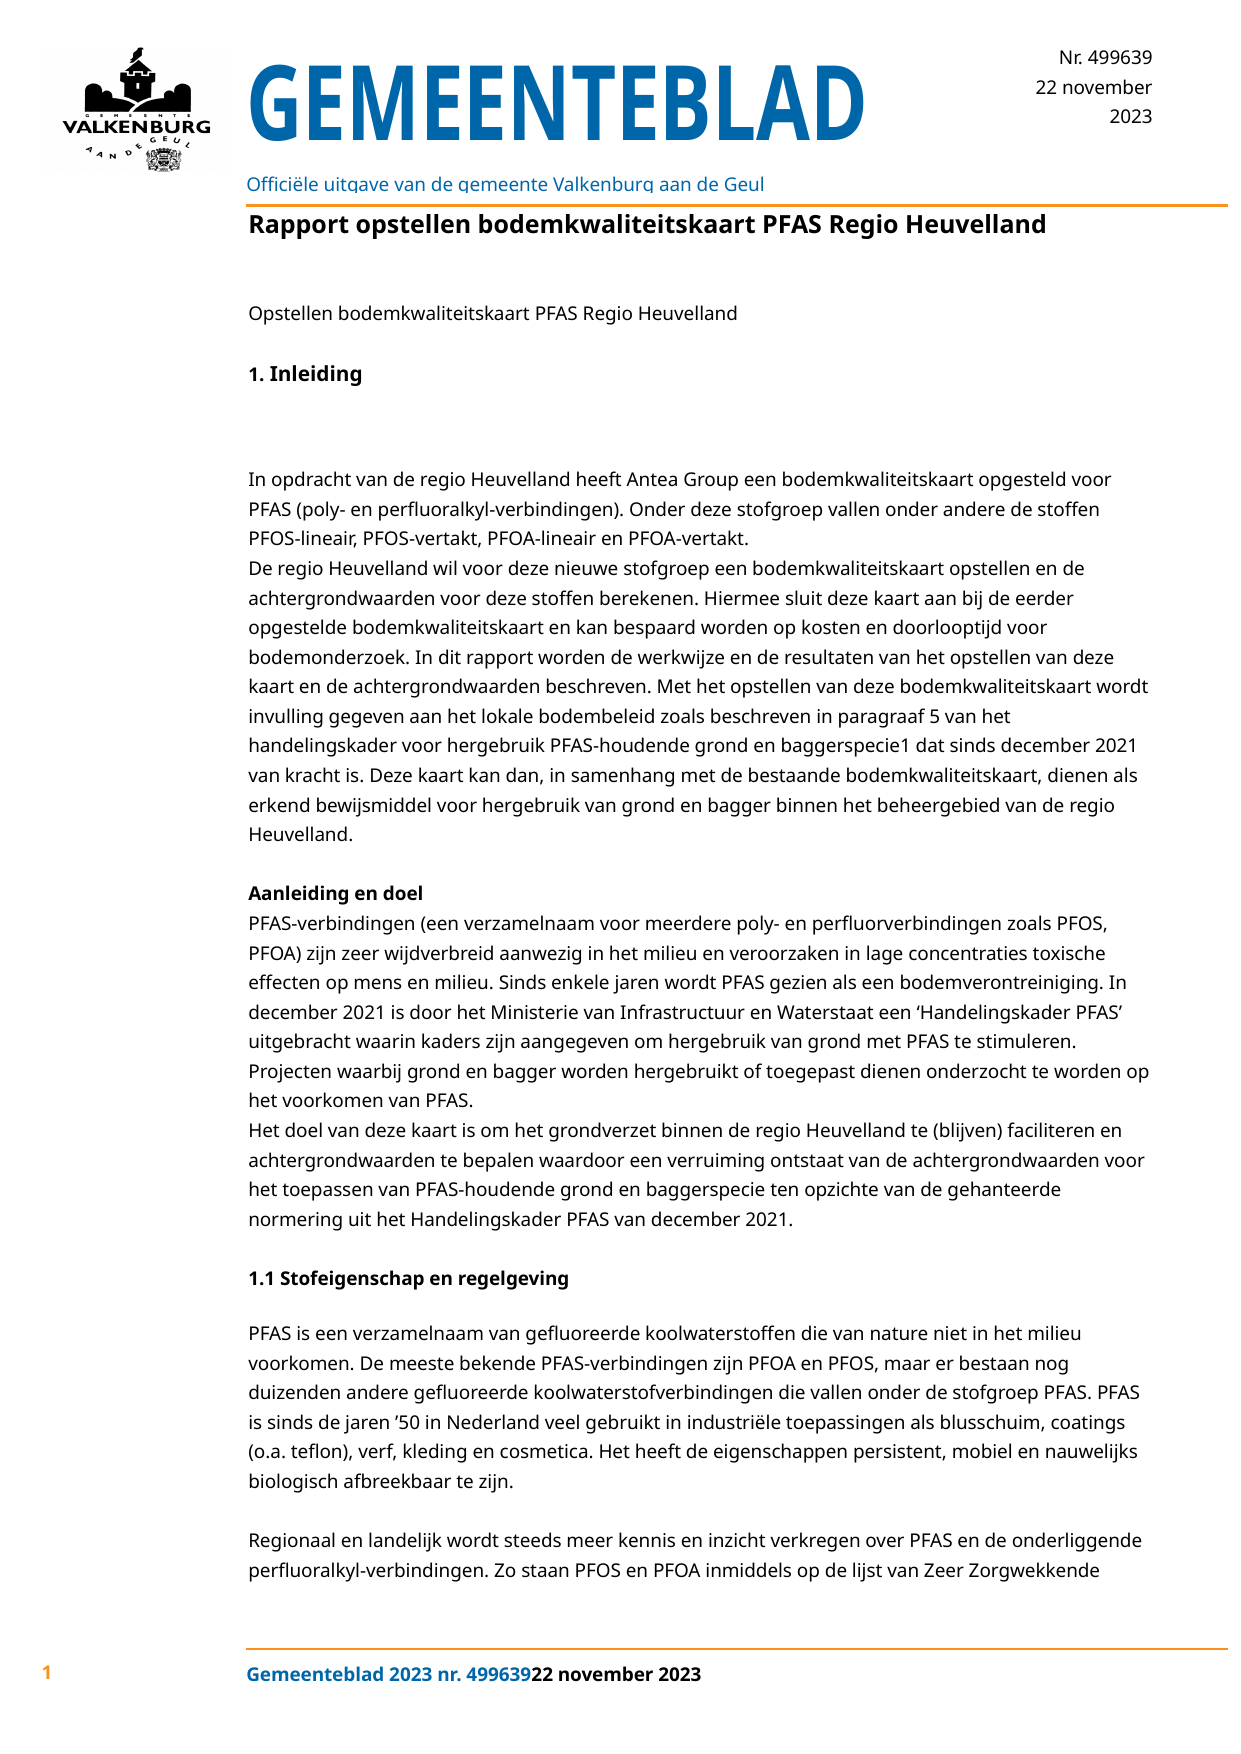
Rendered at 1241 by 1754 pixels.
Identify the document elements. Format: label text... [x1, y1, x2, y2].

text Opstellen bodemkwaliteitskaart PFAS Regio Heuvelland [248, 300, 1152, 326]
text Rapport opstellen bodemkwaliteitskaart PFAS Regio Heuvelland [248, 207, 1152, 241]
text PFAS is een verzamelnaam van gefluoreerde koolwaterstoffen die van nature niet in het milieu voorkomen. De meeste bekende PFAS-verbindingen zijn PFOA en PFOS, maar er bestaan nog duizenden andere gefluoreerde koolwaterstofverbindingen die vallen onder de stofgroep PFAS. PFAS is sinds de jaren ’50 in Nederland veel gebruikt in industriële toepassingen als blusschuim, coatings (o.a. teflon), verf, kleding en cosmetica. Het heeft de eigenschappen persistent, mobiel en nauwelijks biologisch afbreekbaar te zijn. [248, 1320, 1152, 1494]
text Regionaal en landelijk wordt steeds meer kennis en inzicht verkregen over PFAS en de onderliggende perfluoralkyl-verbindingen. Zo staan PFOS en PFOA inmiddels op de lijst van Zeer Zorgwekkende [248, 1527, 1152, 1583]
text De regio Heuvelland wil voor deze nieuwe stofgroep een bodemkwaliteitskaart opstellen en de achtergrondwaarden voor deze stoffen berekenen. Hiermee sluit deze kaart aan bij de eerder opgestelde bodemkwaliteitskaart en kan bespaard worden op kosten en doorlooptijd voor bodemonderzoek. In dit rapport worden de werkwijze en de resultaten van het opstellen van deze kaart en de achtergrondwaarden beschreven. Met het opstellen van deze bodemkwaliteitskaart wordt invulling gegeven aan het lokale bodembeleid zoals beschreven in paragraaf 5 van het handelingskader voor hergebruik PFAS-houdende grond en baggerspecie1 dat sinds december 2021 van kracht is. Deze kaart kan dan, in samenhang met de bestaande bodemkwaliteitskaart, dienen als erkend bewijsmiddel voor hergebruik van grond en bagger binnen het beheergebied van de regio Heuvelland. [248, 555, 1152, 847]
text 1. Inleiding [248, 359, 1152, 387]
text 1.1 Stofeigenschap en regelgeving [248, 1265, 1152, 1291]
text Aanleiding en doel [248, 881, 1152, 906]
text PFAS-verbindingen (een verzamelnaam voor meerdere poly- en perfluorverbindingen zoals PFOS, PFOA) zijn zeer wijdverbreid aanwezig in het milieu en veroorzaken in lage concentraties toxische effecten op mens en milieu. Sinds enkele jaren wordt PFAS gezien als een bodemverontreiniging. In december 2021 is door het Ministerie van Infrastructuur en Waterstaat een ‘Handelingskader PFAS’ uitgebracht waarin kaders zijn aangegeven om hergebruik van grond met PFAS te stimuleren. Projecten waarbij grond en bagger worden hergebruikt of toegepast dienen onderzocht te worden op het voorkomen van PFAS. [248, 910, 1152, 1113]
text Het doel van deze kaart is om het grondverzet binnen de regio Heuvelland te (blijven) faciliteren en achtergrondwaarden te bepalen waardoor een verruiming ontstaat van de achtergrondwaarden voor het toepassen van PFAS-houdende grond en baggerspecie ten opzichte van de gehanteerde normering uit het Handelingskader PFAS van december 2021. [248, 1117, 1152, 1232]
text In opdracht van de regio Heuvelland heeft Antea Group een bodemkwaliteitskaart opgesteld voor PFAS (poly- en perfluoralkyl-verbindingen). Onder deze stofgroep vallen onder andere de stoffen PFOS-lineair, PFOS-vertakt, PFOA-lineair en PFOA-vertakt. [248, 466, 1152, 551]
picture [41, 47, 231, 172]
